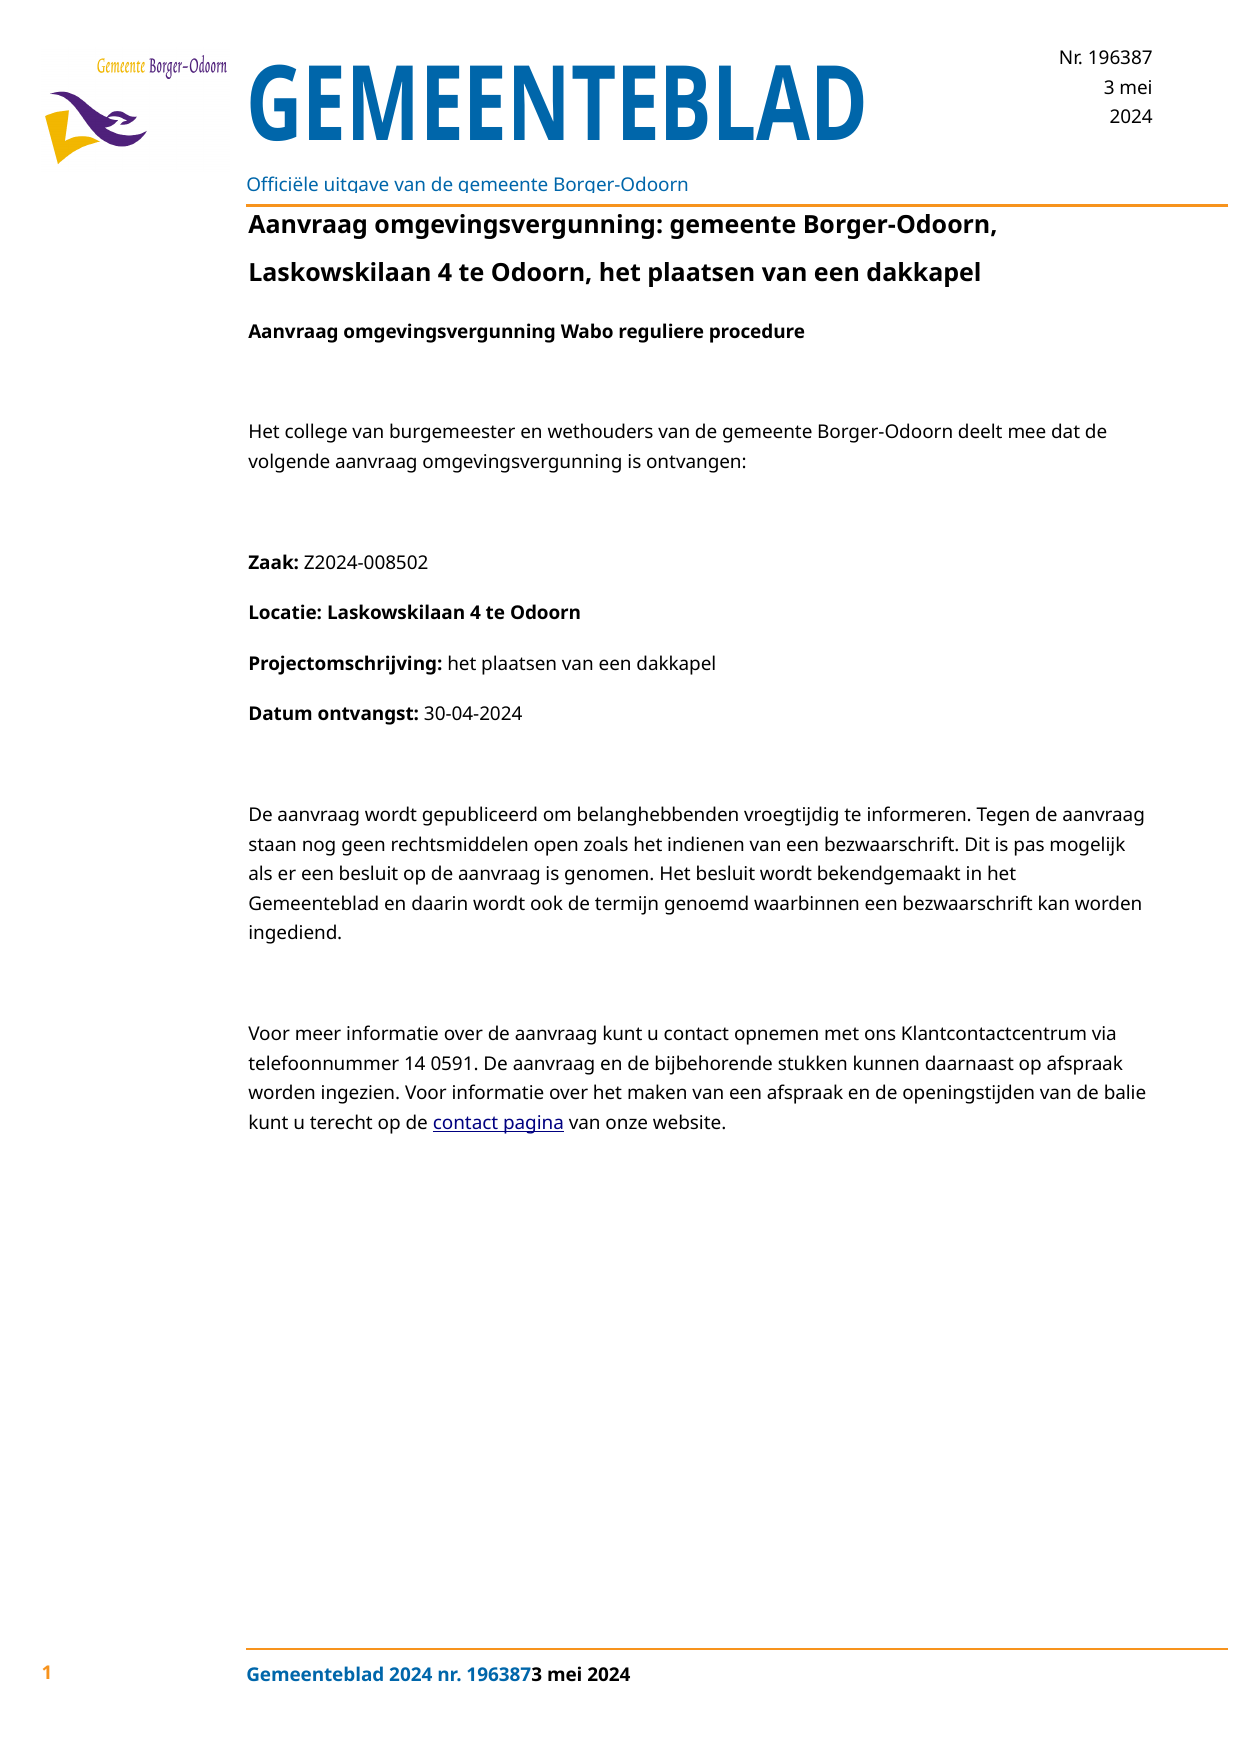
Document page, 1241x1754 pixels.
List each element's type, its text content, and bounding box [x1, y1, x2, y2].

text Datum ontvangst: 30-04-2024 [248, 700, 1152, 726]
text Aanvraag omgevingsvergunning: gemeente Borger-Odoorn, Laskowskilaan 4 te Odoorn, het plaatsen van een dakkapel [248, 207, 1152, 288]
text Het college van burgemeester en wethouders van de gemeente Borger-Odoorn deelt mee dat de volgende aanvraag omgevingsvergunning is ontvangen: [248, 419, 1152, 474]
text Zaak: Z2024-008502 [248, 549, 1152, 575]
text Projectomschrijving: het plaatsen van een dakkapel [248, 650, 1152, 676]
text Voor meer informatie over de aanvraag kunt u contact opnemen met ons Klantcontactcentrum via telefoonnummer 14 0591. De aanvraag en de bijbehorende stukken kunnen daarnaast op afspraak worden ingezien. Voor informatie over het maken van een afspraak en de openingstijden van de balie kunt u terecht op de contact pagina van onze website. [248, 1020, 1152, 1135]
picture [41, 47, 231, 172]
text De aanvraag wordt gepubliceerd om belanghebbenden vroegtijdig te informeren. Tegen de aanvraag staan nog geen rechtsmiddelen open zoals het indienen van een bezwaarschrift. Dit is pas mogelijk als er een besluit op de aanvraag is genomen. Het besluit wordt bekendgemaakt in het Gemeenteblad en daarin wordt ook de termijn genoemd waarbinnen een bezwaarschrift kan worden ingediend. [248, 801, 1152, 945]
text Aanvraag omgevingsvergunning Wabo reguliere procedure [248, 318, 1152, 344]
text Locatie: Laskowskilaan 4 te Odoorn [248, 599, 1152, 625]
